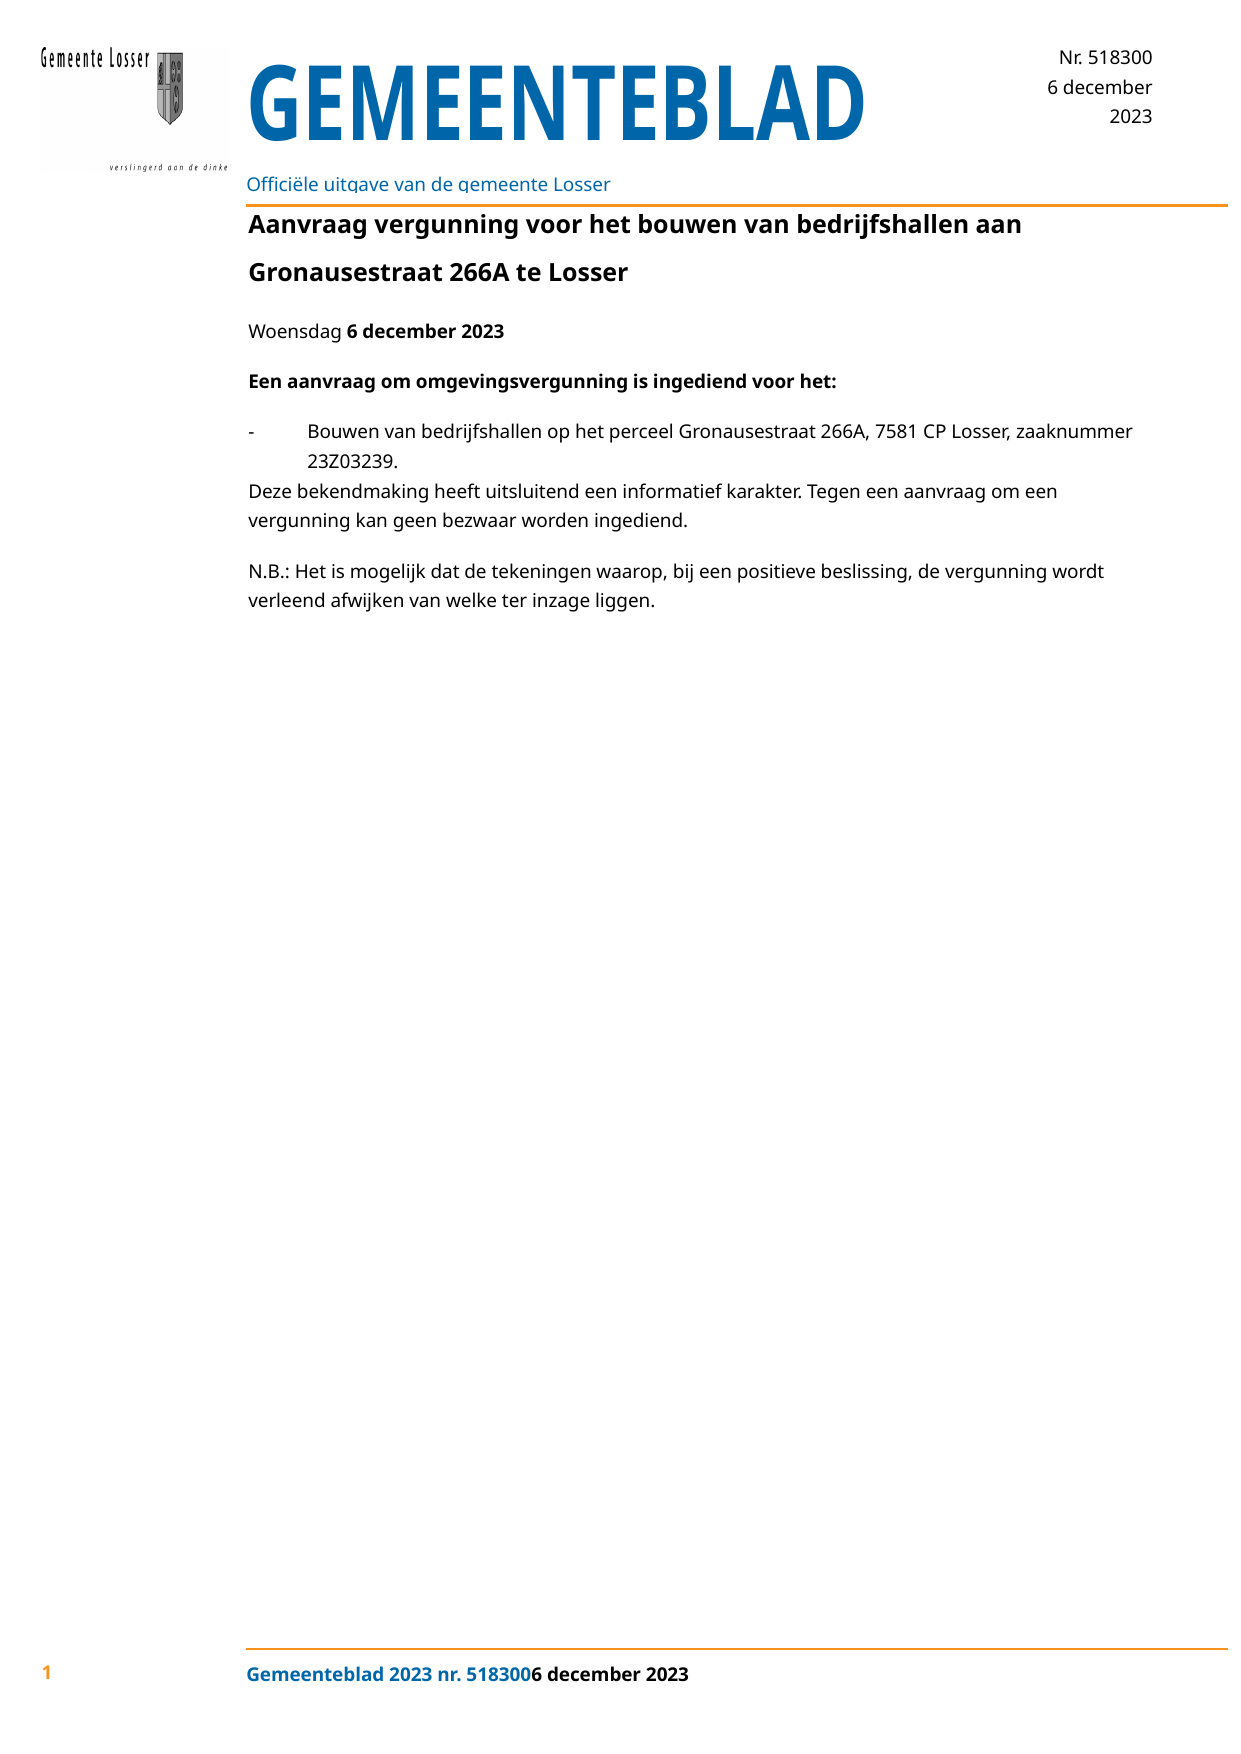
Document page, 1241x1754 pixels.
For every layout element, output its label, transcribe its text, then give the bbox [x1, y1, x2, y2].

text Een aanvraag om omgevingsvergunning is ingediend voor het: [248, 368, 1152, 394]
text Deze bekendmaking heeft uitsluitend een informatief karakter. Tegen een aanvraag om een vergunning kan geen bezwaar worden ingediend. [248, 478, 1152, 533]
text N.B.: Het is mogelijk dat de tekeningen waarop, bij een positieve beslissing, de vergunning wordt verleend afwijken van welke ter inzage liggen. [248, 558, 1152, 613]
list Bouwen van bedrijfshallen op het perceel Gronausestraat 266A, 7581 CP Losser, zaaknummer 23Z03239. [248, 419, 1152, 474]
text Woensdag 6 december 2023 [248, 318, 1152, 344]
picture [41, 47, 231, 172]
text Aanvraag vergunning voor het bouwen van bedrijfshallen aan Gronausestraat 266A te Losser [248, 207, 1152, 288]
